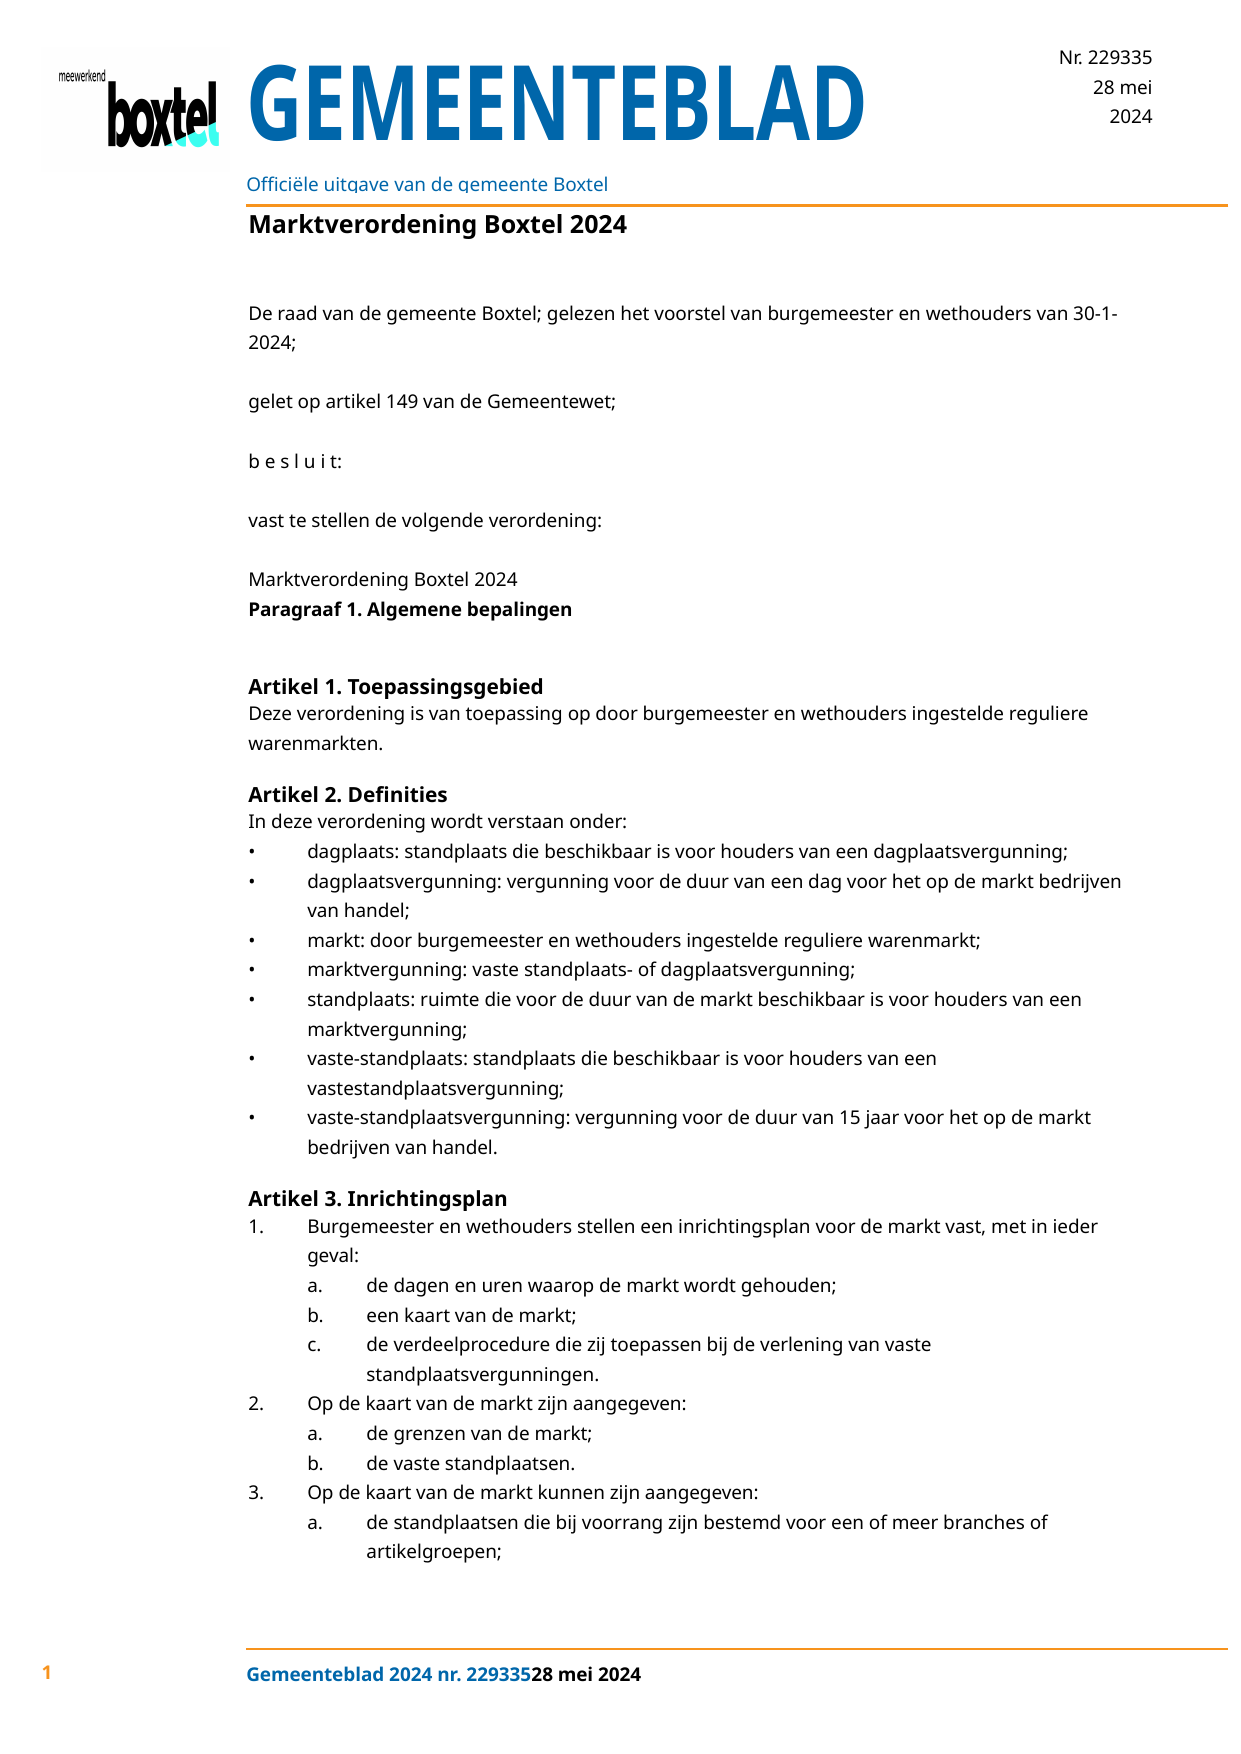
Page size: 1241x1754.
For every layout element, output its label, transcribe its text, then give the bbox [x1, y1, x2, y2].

text Artikel 2. Definities [248, 780, 1152, 809]
list de standplaatsen die bij voorrang zijn bestemd voor een of meer branches of artikelgroepen; [307, 1509, 1152, 1564]
picture [41, 47, 231, 172]
list Op de kaart van de markt zijn aangegeven: [248, 1391, 1152, 1416]
text Artikel 3. Inrichtingsplan [248, 1184, 1152, 1213]
text De raad van de gemeente Boxtel; gelezen het voorstel van burgemeester en wethouders van 30-1-2024; [248, 300, 1152, 355]
list de grenzen van de markt; [307, 1420, 1152, 1446]
text gelet op artikel 149 van de Gemeentewet; [248, 389, 1152, 414]
text b e s l u i t: [248, 448, 1152, 473]
list Burgemeester en wethouders stellen een inrichtingsplan voor de markt vast, met in ieder geval: [248, 1213, 1152, 1268]
list de dagen en uren waarop de markt wordt gehouden; [307, 1272, 1152, 1298]
text In deze verordening wordt verstaan onder: [248, 809, 1152, 834]
list dagplaatsvergunning: vergunning voor de duur van een dag voor het op de markt bedrijven van handel; [248, 868, 1152, 923]
text Deze verordening is van toepassing op door burgemeester en wethouders ingestelde reguliere warenmarkten. [248, 700, 1152, 756]
text Marktverordening Boxtel 2024 [248, 566, 1152, 592]
text Marktverordening Boxtel 2024 [248, 207, 1152, 241]
list Op de kaart van de markt kunnen zijn aangegeven: [248, 1479, 1152, 1505]
list marktvergunning: vaste standplaats- of dagplaatsvergunning; [248, 957, 1152, 982]
text Paragraaf 1. Algemene bepalingen [248, 596, 1152, 621]
list standplaats: ruimte die voor de duur van de markt beschikbaar is voor houders van een marktvergunning; [248, 986, 1152, 1042]
text Artikel 1. Toepassingsgebied [248, 672, 1152, 700]
list markt: door burgemeester en wethouders ingestelde reguliere warenmarkt; [248, 927, 1152, 953]
list vaste-standplaats: standplaats die beschikbaar is voor houders van een vastestandplaatsvergunning; [248, 1045, 1152, 1101]
text vast te stellen de volgende verordening: [248, 507, 1152, 533]
list de vaste standplaatsen. [307, 1450, 1152, 1475]
list dagplaats: standplaats die beschikbaar is voor houders van een dagplaatsvergunning; [248, 838, 1152, 864]
list de verdeelprocedure die zij toepassen bij de verlening van vaste standplaatsvergunningen. [307, 1331, 1152, 1387]
list een kaart van de markt; [307, 1302, 1152, 1327]
list vaste-standplaatsvergunning: vergunning voor de duur van 15 jaar voor het op de markt bedrijven van handel. [248, 1104, 1152, 1160]
